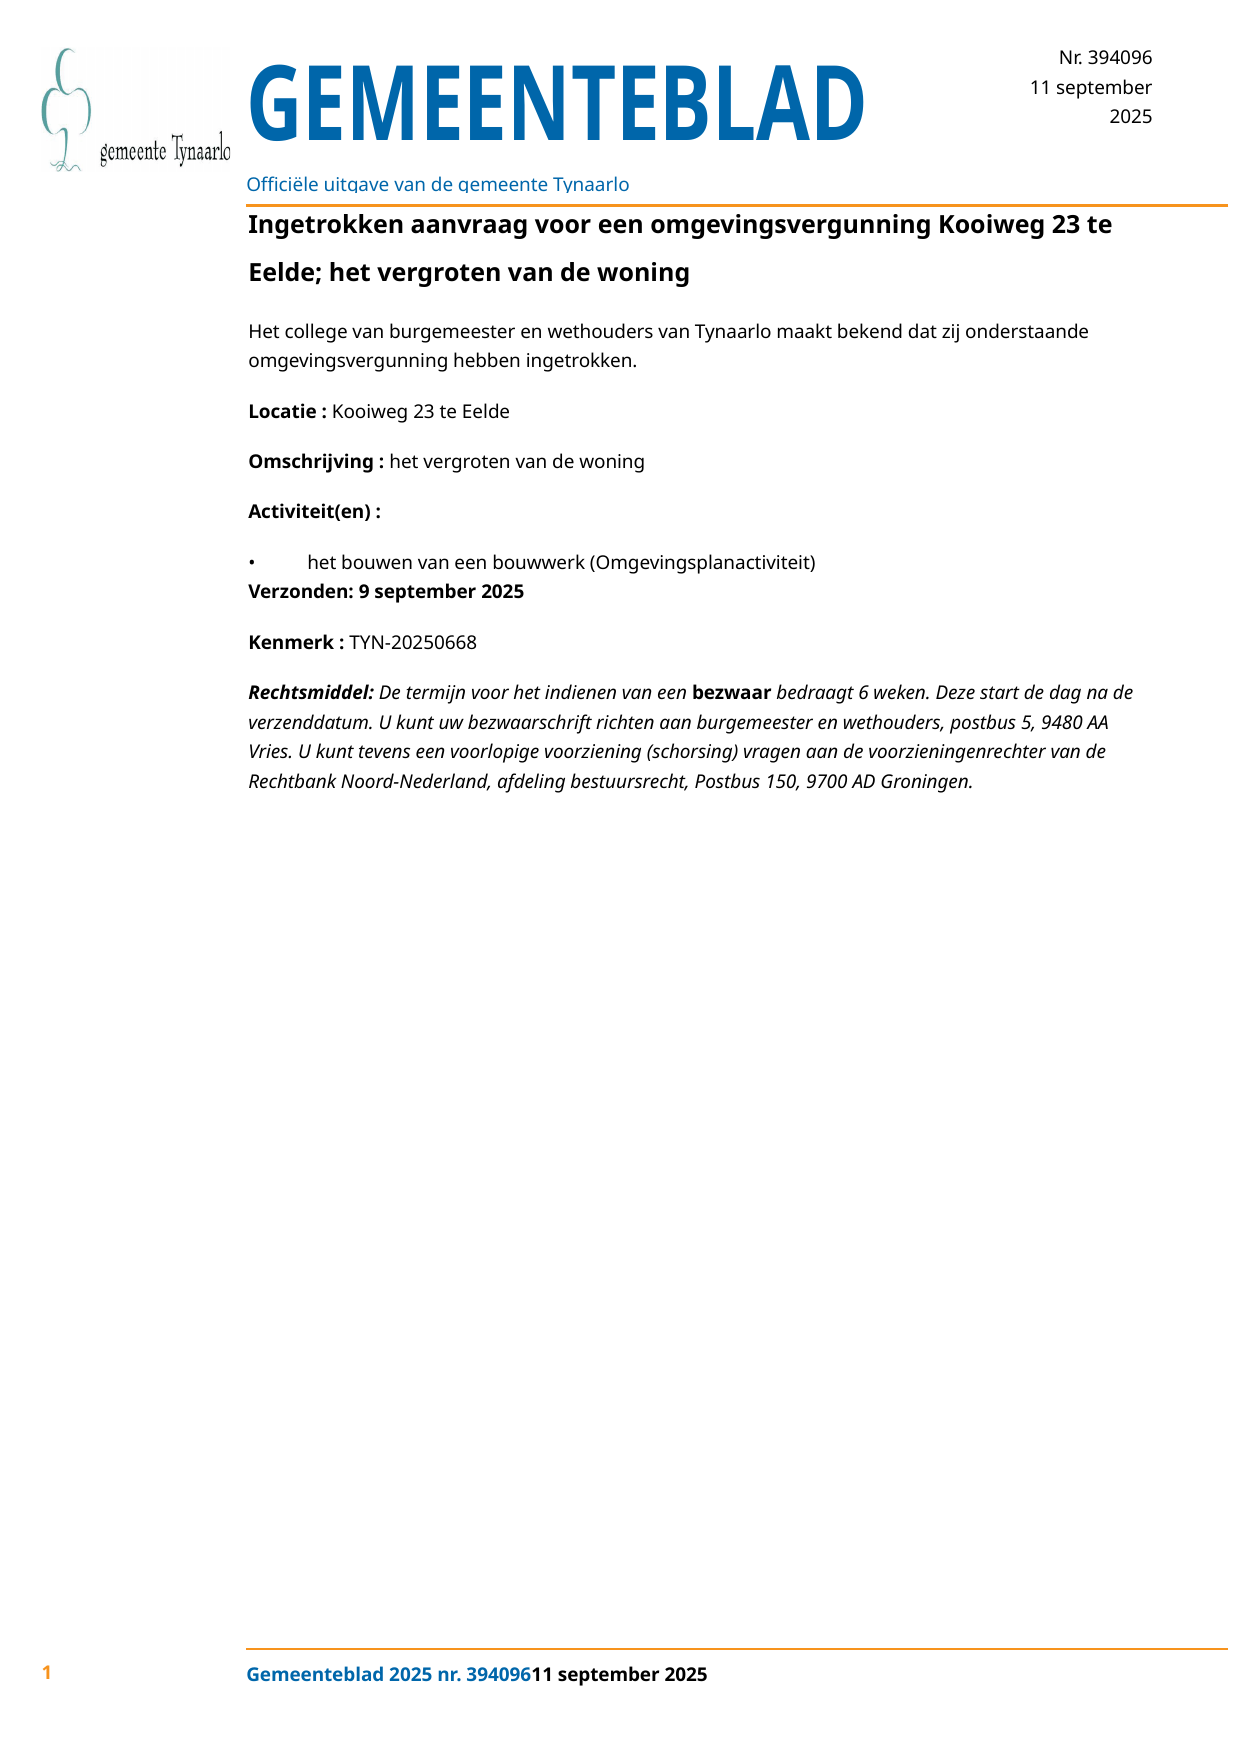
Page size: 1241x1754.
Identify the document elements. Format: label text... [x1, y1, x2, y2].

text Omschrijving : het vergroten van de woning [248, 448, 1152, 474]
text Activiteit(en) : [248, 499, 1152, 524]
picture [41, 47, 231, 172]
list het bouwen van een bouwwerk (Omgevingsplanactiviteit) [248, 549, 1152, 575]
text Verzonden: 9 september 2025 [248, 579, 1152, 604]
text Locatie : Kooiweg 23 te Eelde [248, 398, 1152, 424]
text Ingetrokken aanvraag voor een omgevingsvergunning Kooiweg 23 te Eelde; het vergroten van de woning [248, 207, 1152, 288]
text Kenmerk : TYN-20250668 [248, 629, 1152, 655]
text Rechtsmiddel: De termijn voor het indienen van een bezwaar bedraagt 6 weken. Deze start de dag na de verzenddatum. U kunt uw bezwaarschrift richten aan burgemeester en wethouders, postbus 5, 9480 AA Vries. U kunt tevens een voorlopige voorziening (schorsing) vragen aan de voorzieningenrechter van de Rechtbank Noord-Nederland, afdeling bestuursrecht, Postbus 150, 9700 AD Groningen. [248, 679, 1152, 794]
text Het college van burgemeester en wethouders van Tynaarlo maakt bekend dat zij onderstaande omgevingsvergunning hebben ingetrokken. [248, 318, 1152, 373]
